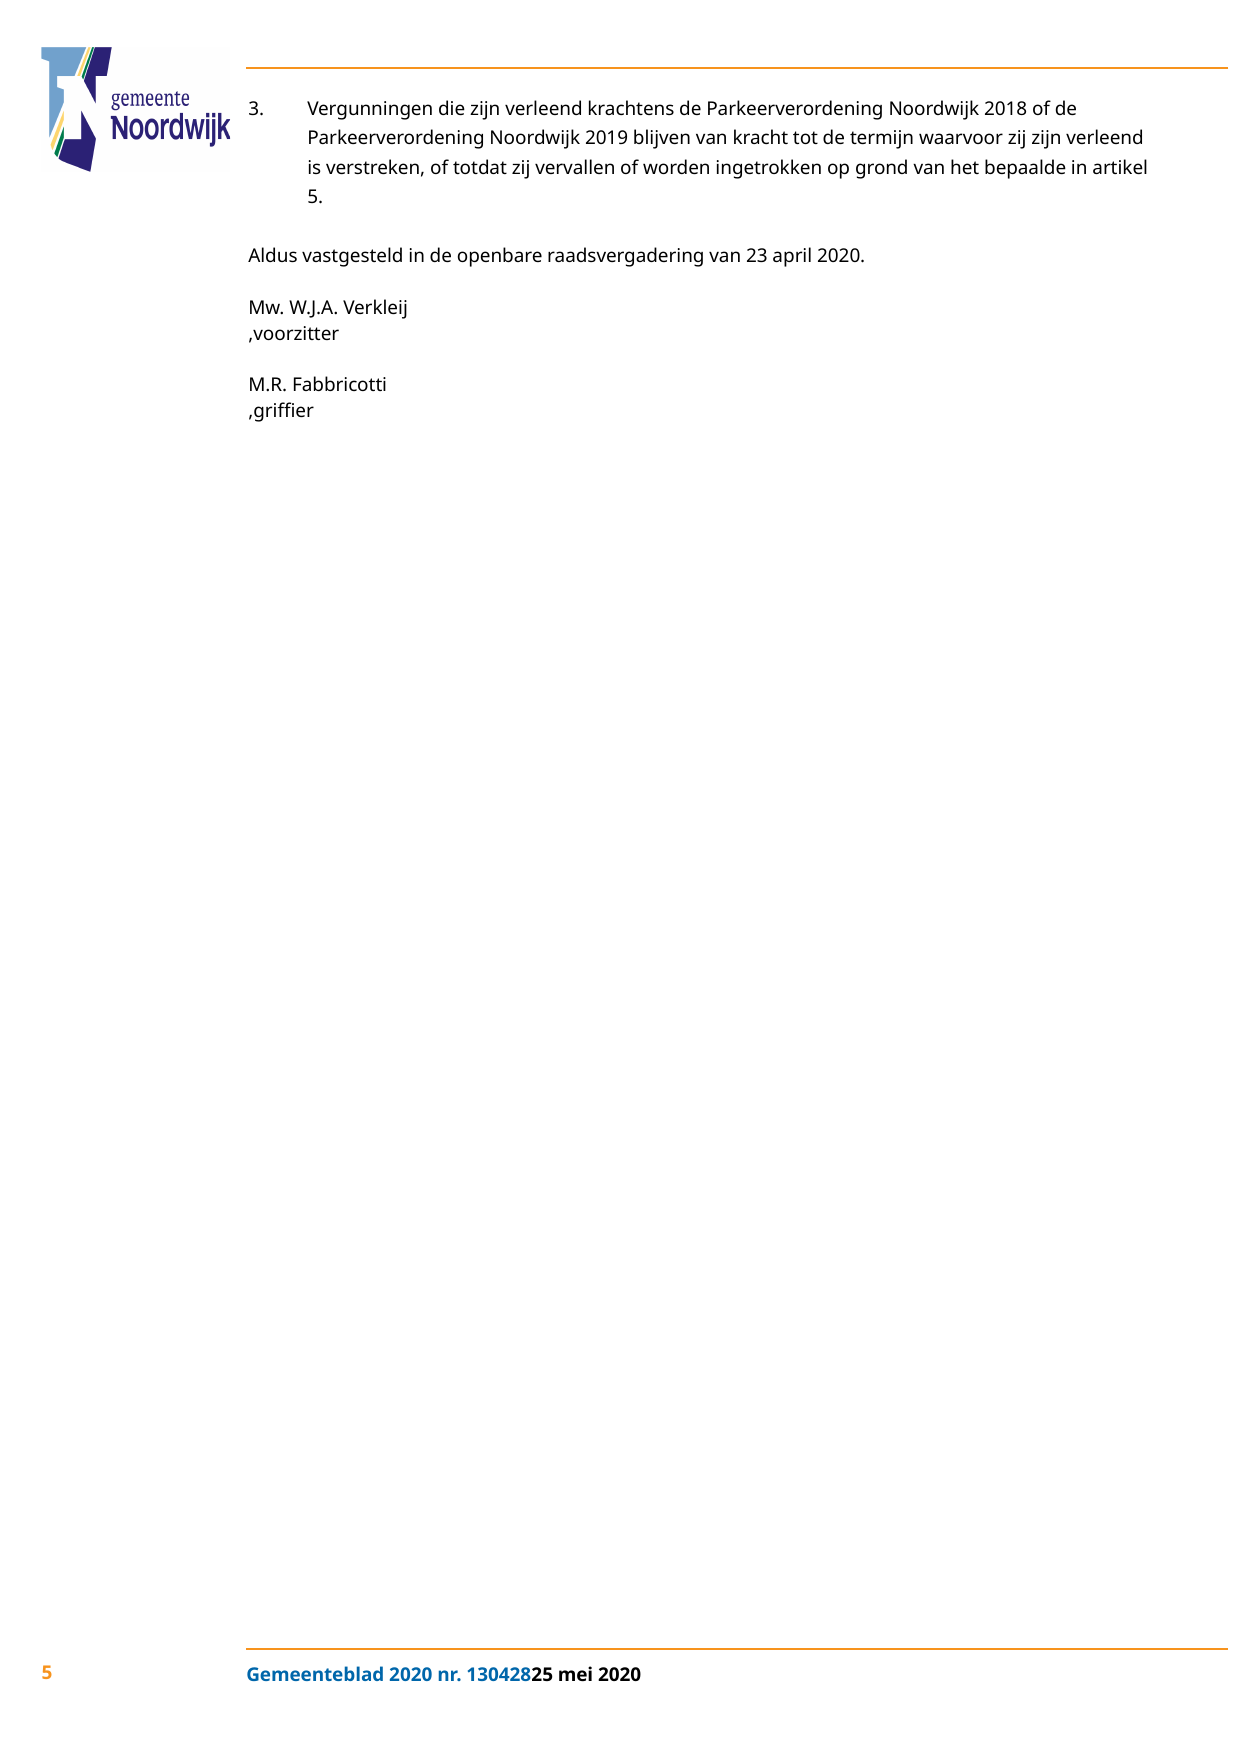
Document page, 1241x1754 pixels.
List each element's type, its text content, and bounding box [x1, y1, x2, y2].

picture [41, 47, 231, 172]
text ,griffier [248, 397, 1152, 423]
list Vergunningen die zijn verleend krachtens de Parkeerverordening Noordwijk 2018 of de Parkeerverordening Noordwijk 2019 blijven van kracht tot de termijn waarvoor zij zijn verleend is verstreken, of totdat zij vervallen of worden ingetrokken op grond van het bepaalde in artikel 5. [248, 95, 1152, 209]
text Aldus vastgesteld in de openbare raadsvergadering van 23 april 2020. [248, 243, 1152, 268]
text Mw. W.J.A. Verkleij [248, 294, 1152, 320]
text ,voorzitter [248, 320, 1152, 346]
text M.R. Fabbricotti [248, 371, 1152, 397]
